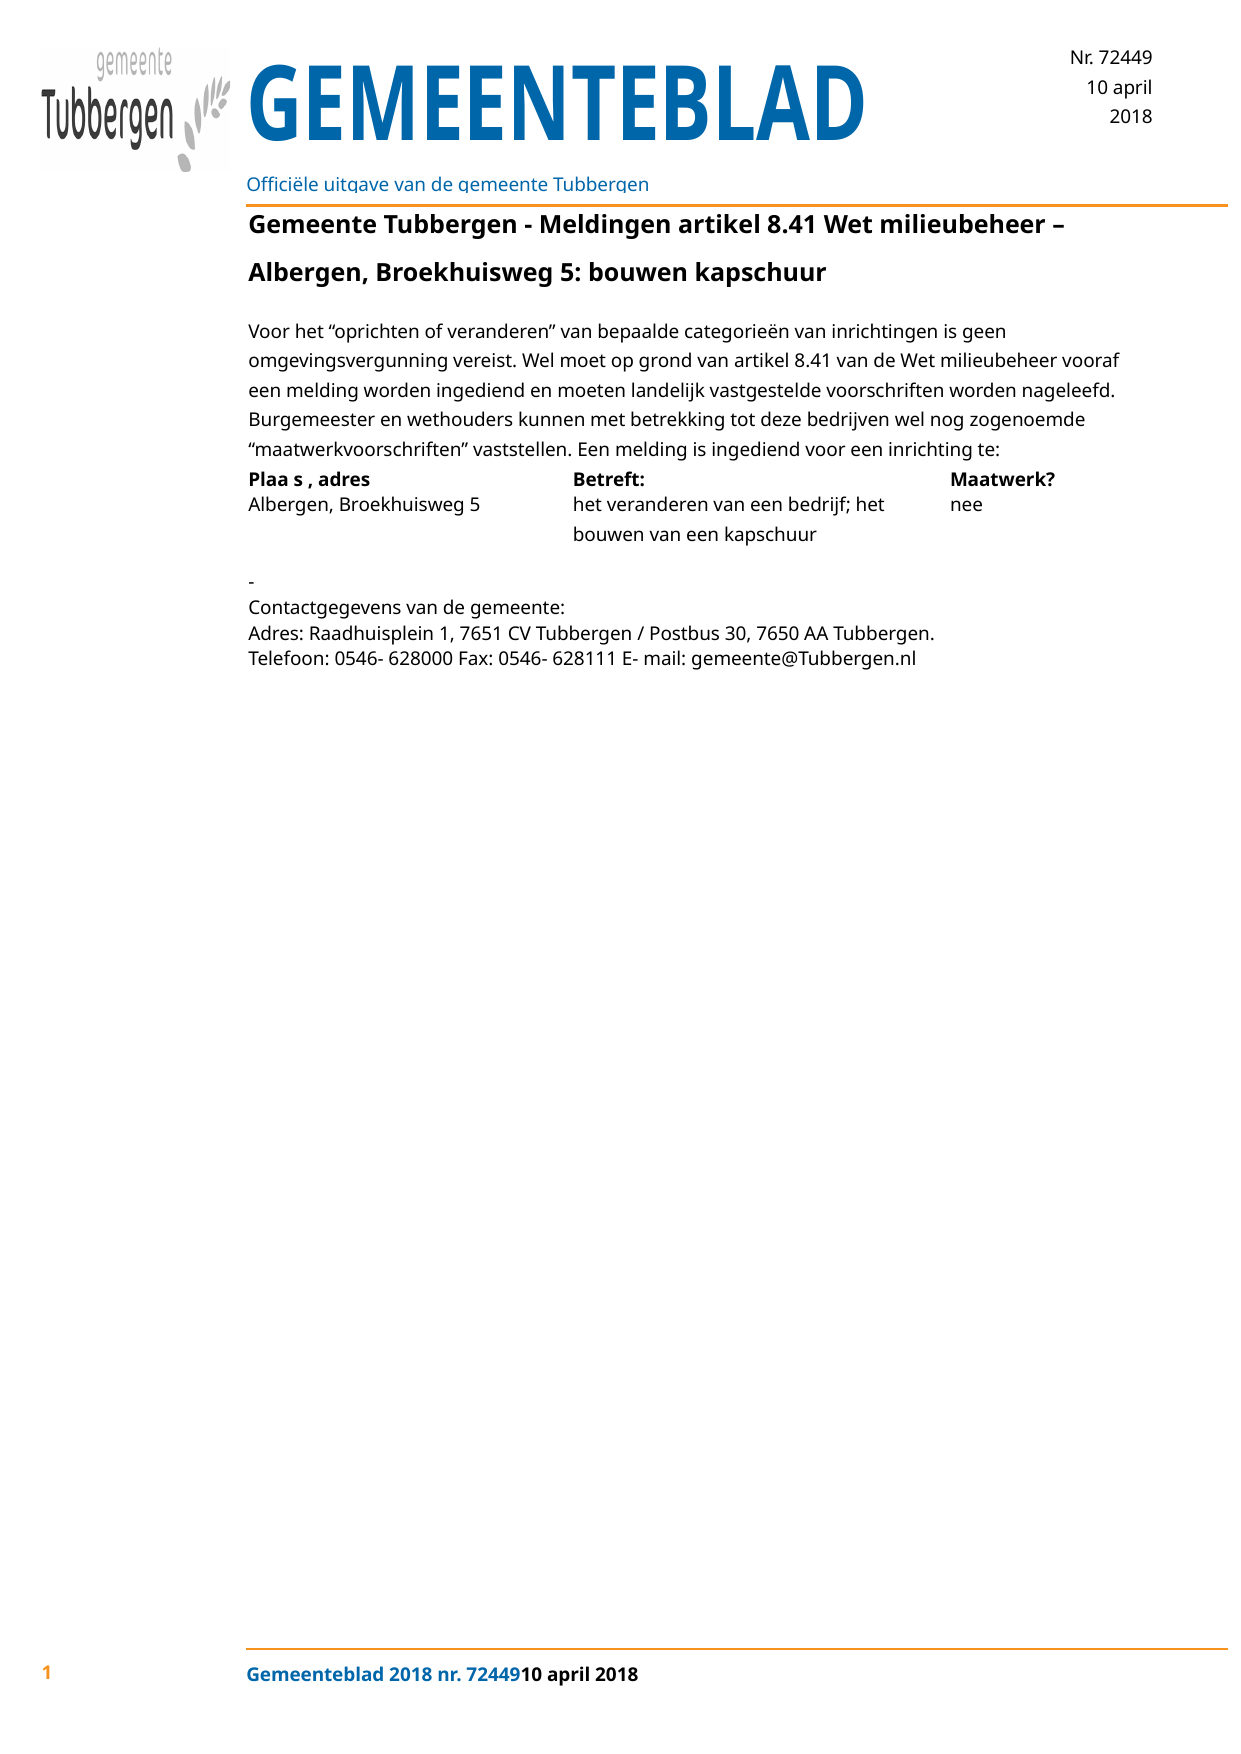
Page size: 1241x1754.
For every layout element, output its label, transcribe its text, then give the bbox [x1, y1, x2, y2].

picture [41, 47, 231, 172]
text Voor het “oprichten of veranderen” van bepaalde categorieën van inrichtingen is geen omgevingsvergunning vereist. Wel moet op grond van artikel 8.41 van de Wet milieubeheer vooraf een melding worden ingediend en moeten landelijk vastgestelde voorschriften worden nageleefd. Burgemeester en wethouders kunnen met betrekking tot deze bedrijven wel nog zogenoemde “maatwerkvoorschriften” vaststellen. Een melding is ingediend voor een inrichting te: [248, 318, 1152, 462]
table_header Betreft: [573, 466, 950, 492]
table_header Maatwerk? [950, 466, 1152, 492]
text Adres: Raadhuisplein 1, 7651 CV Tubbergen / Postbus 30, 7650 AA Tubbergen. [248, 620, 1152, 646]
table_cell nee [950, 492, 1152, 547]
table_cell Albergen, Broekhuisweg 5 [248, 492, 573, 547]
text Contactgegevens van de gemeente: [248, 594, 1152, 620]
text - [248, 568, 1152, 594]
table_header Plaa s , adres [248, 466, 573, 492]
table_cell het veranderen van een bedrijf; het bouwen van een kapschuur [573, 492, 950, 547]
text Telefoon: 0546- 628000 Fax: 0546- 628111 E- mail: gemeente@Tubbergen.nl [248, 646, 1152, 671]
text Gemeente Tubbergen - Meldingen artikel 8.41 Wet milieubeheer – Albergen, Broekhuisweg 5: bouwen kapschuur [248, 207, 1152, 288]
